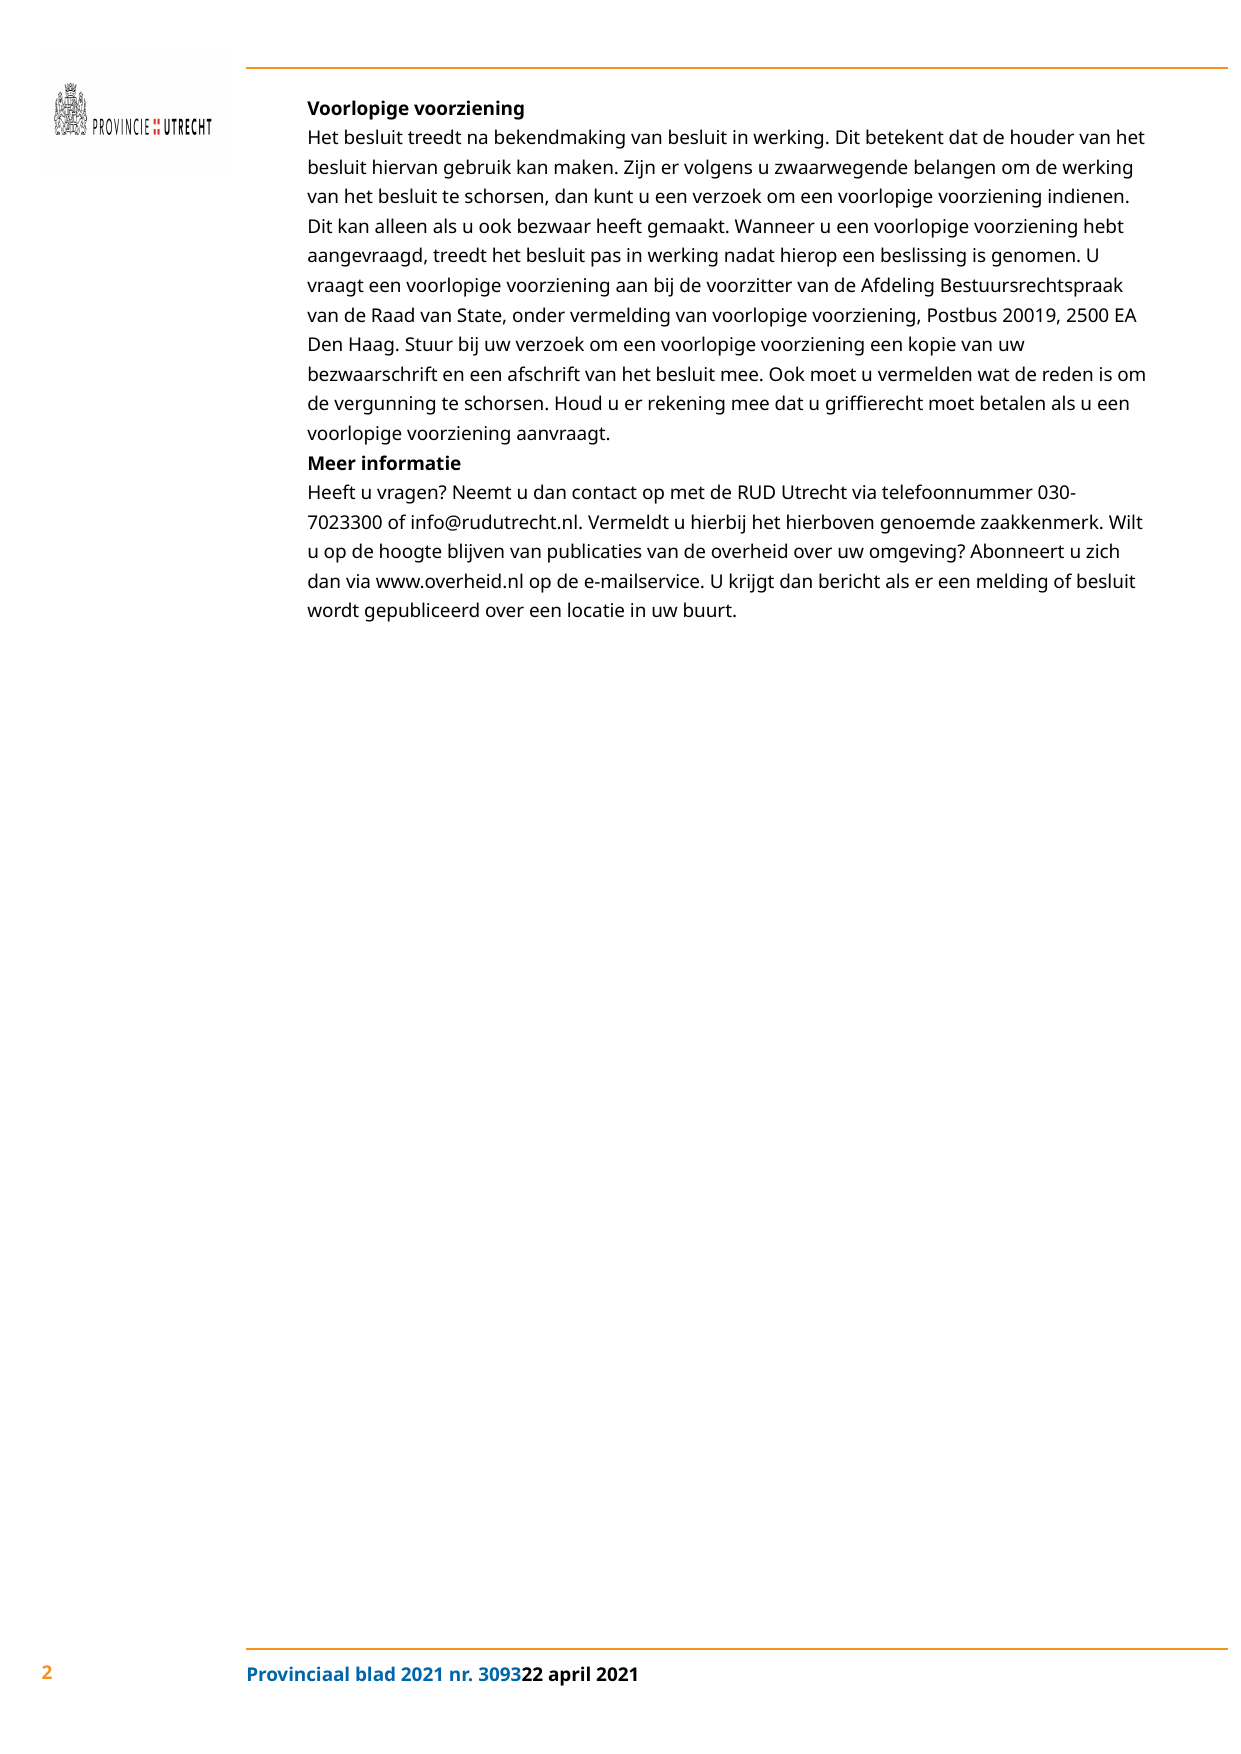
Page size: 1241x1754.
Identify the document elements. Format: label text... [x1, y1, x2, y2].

list Meer informatie [248, 450, 1152, 476]
list Heeft u vragen? Neemt u dan contact op met de RUD Utrecht via telefoonnummer 030-7023300 of info@rudutrecht.nl. Vermeldt u hierbij het hierboven genoemde zaakkenmerk. Wilt u op de hoogte blijven van publicaties van de overheid over uw omgeving? Abonneert u zich dan via www.overheid.nl op de e-mailservice. U krijgt dan bericht als er een melding of besluit wordt gepubliceerd over een locatie in uw buurt. [248, 479, 1152, 623]
list Voorlopige voorziening [248, 95, 1152, 121]
list Het besluit treedt na bekendmaking van besluit in werking. Dit betekent dat de houder van het besluit hiervan gebruik kan maken. Zijn er volgens u zwaarwegende belangen om de werking van het besluit te schorsen, dan kunt u een verzoek om een voorlopige voorziening indienen. Dit kan alleen als u ook bezwaar heeft gemaakt. Wanneer u een voorlopige voorziening hebt aangevraagd, treedt het besluit pas in werking nadat hierop een beslissing is genomen. U vraagt een voorlopige voorziening aan bij de voorzitter van de Afdeling Bestuursrechtspraak van de Raad van State, onder vermelding van voorlopige voorziening, Postbus 20019, 2500 EA Den Haag. Stuur bij uw verzoek om een voorlopige voorziening een kopie van uw bezwaarschrift en een afschrift van het besluit mee. Ook moet u vermelden wat de reden is om de vergunning te schorsen. Houd u er rekening mee dat u griffierecht moet betalen als u een voorlopige voorziening aanvraagt. [248, 124, 1152, 446]
picture [41, 47, 231, 172]
